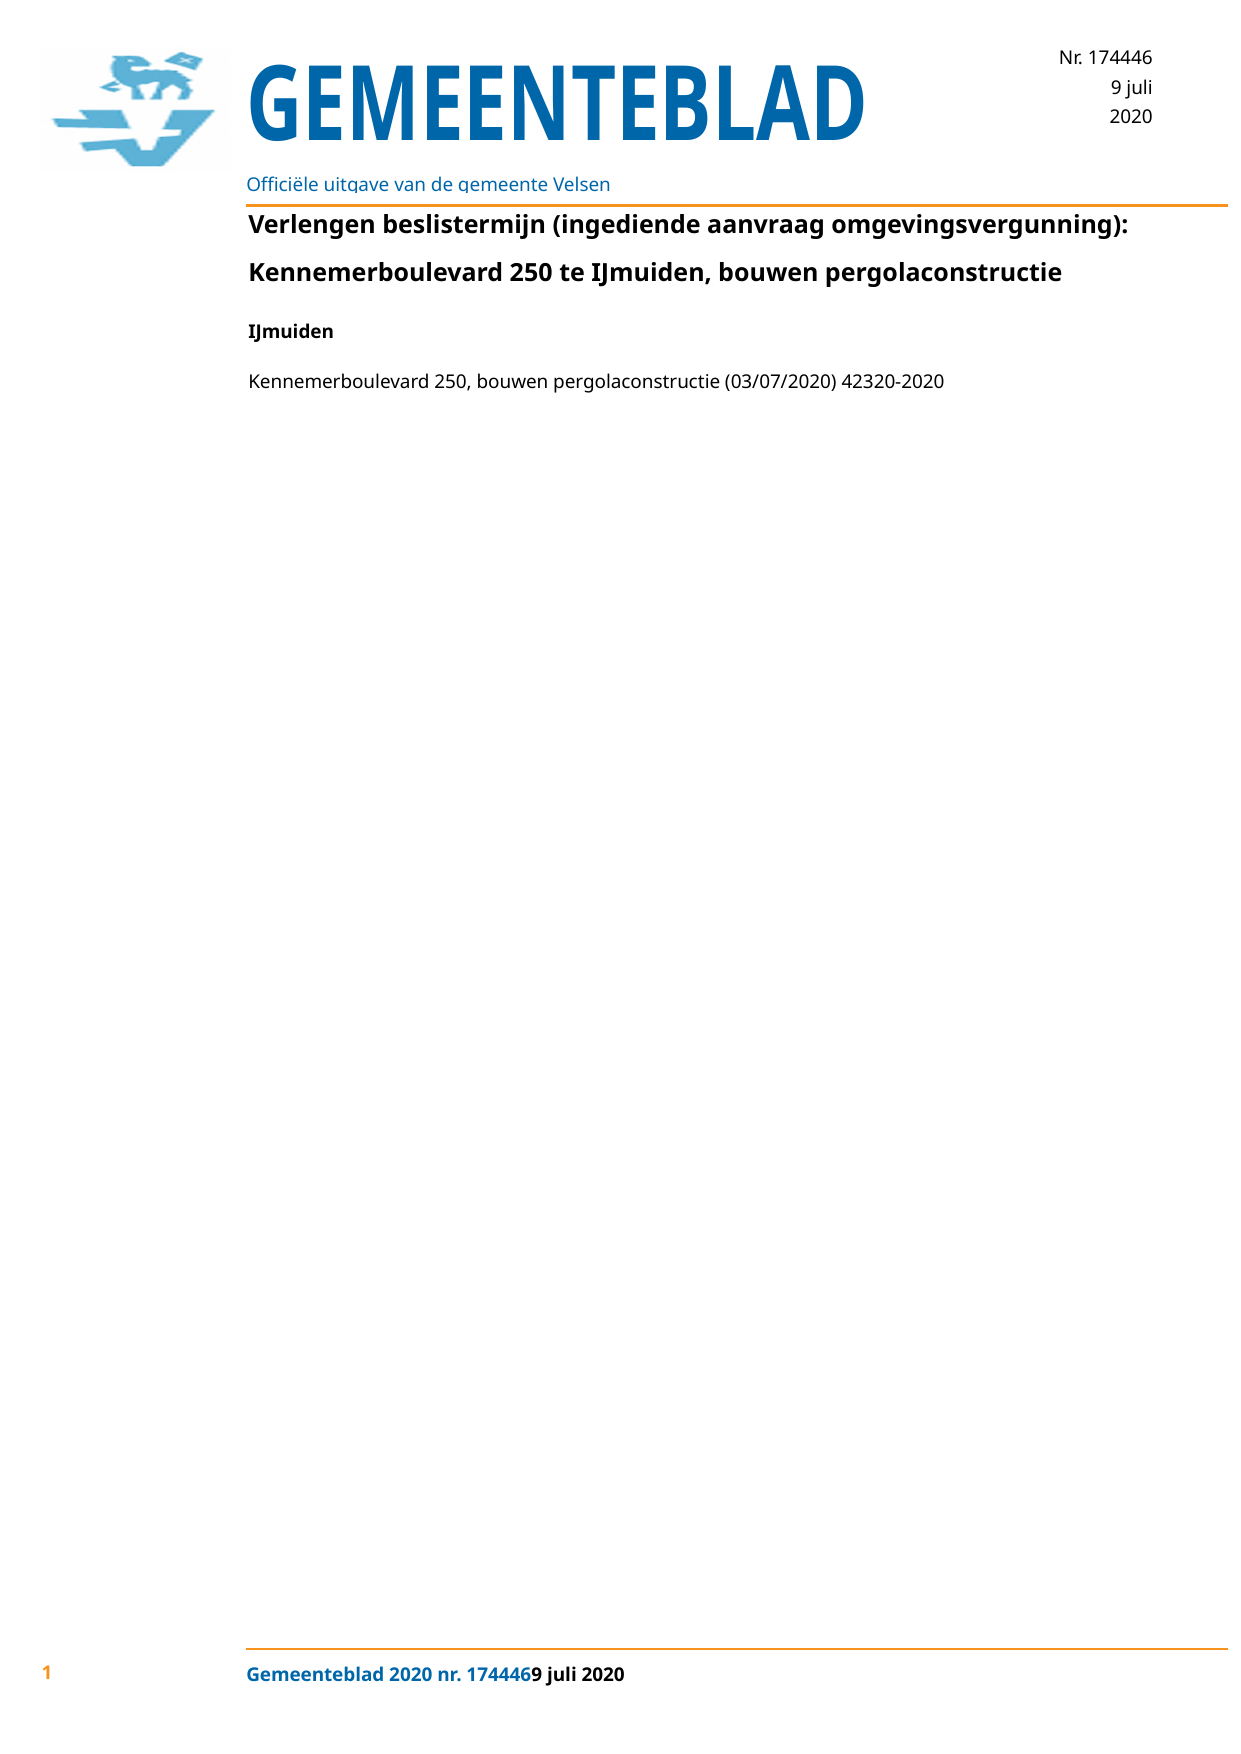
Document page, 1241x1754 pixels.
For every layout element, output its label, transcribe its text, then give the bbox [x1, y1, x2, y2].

text IJmuiden [248, 318, 1152, 344]
text Kennemerboulevard 250, bouwen pergolaconstructie (03/07/2020) 42320-2020 [248, 368, 1152, 394]
text Verlengen beslistermijn (ingediende aanvraag omgevingsvergunning): Kennemerboulevard 250 te IJmuiden, bouwen pergolaconstructie [248, 207, 1152, 288]
picture [41, 47, 231, 172]
